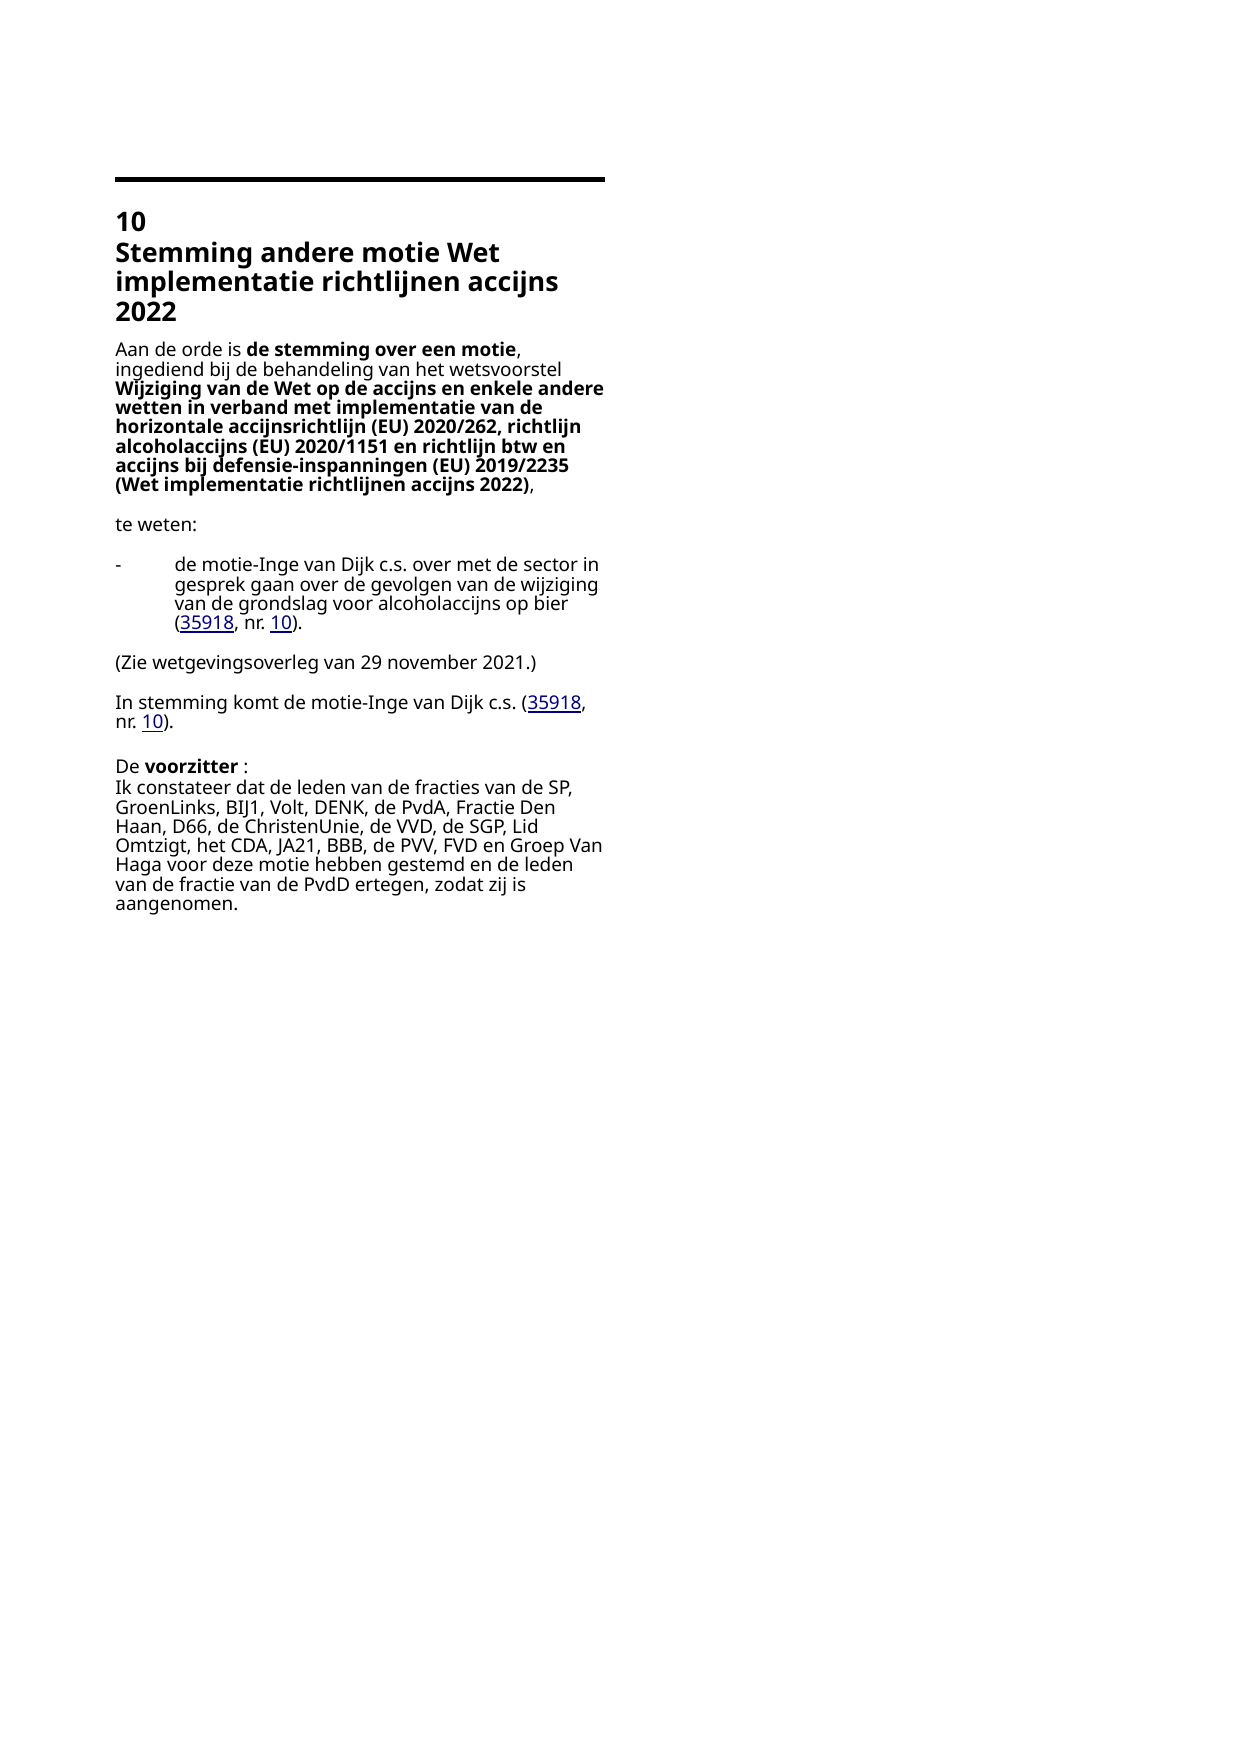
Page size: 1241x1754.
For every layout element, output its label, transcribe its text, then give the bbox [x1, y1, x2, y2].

text Stemming andere motie Wet implementatie richtlijnen accijns 2022 [115, 239, 605, 341]
text De voorzitter : [115, 754, 605, 779]
text (Zie wetgevingsoverleg van 29 november 2021.) [115, 654, 605, 673]
text Ik constateer dat de leden van de fracties van de SP, GroenLinks, BIJ1, Volt, DENK, de PvdA, Fractie Den Haan, D66, de ChristenUnie, de VVD, de SGP, Lid Omtzigt, het CDA, JA21, BBB, de PVV, FVD en Groep Van Haga voor deze motie hebben gestemd en de leden van de fractie van de PvdD ertegen, zodat zij is aangenomen. [115, 779, 605, 914]
list de motie-Inge van Dijk c.s. over met de sector in gesprek gaan over de gevolgen van de wijziging van de grondslag voor alcoholaccijns op bier (35918, nr. 10). [115, 556, 605, 633]
text In stemming komt de motie-Inge van Dijk c.s. (35918, nr. 10). [115, 694, 605, 733]
text te weten: [115, 516, 605, 536]
text 10 [115, 203, 605, 239]
text Aan de orde is de stemming over een motie, ingediend bij de behandeling van het wetsvoorstel Wijziging van de Wet op de accijns en enkele andere wetten in verband met implementatie van de horizontale accijnsrichtlijn (EU) 2020/262, richtlijn alcoholaccijns (EU) 2020/1151 en richtlijn btw en accijns bij defensie-inspanningen (EU) 2019/2235 (Wet implementatie richtlijnen accijns 2022), [115, 341, 605, 496]
